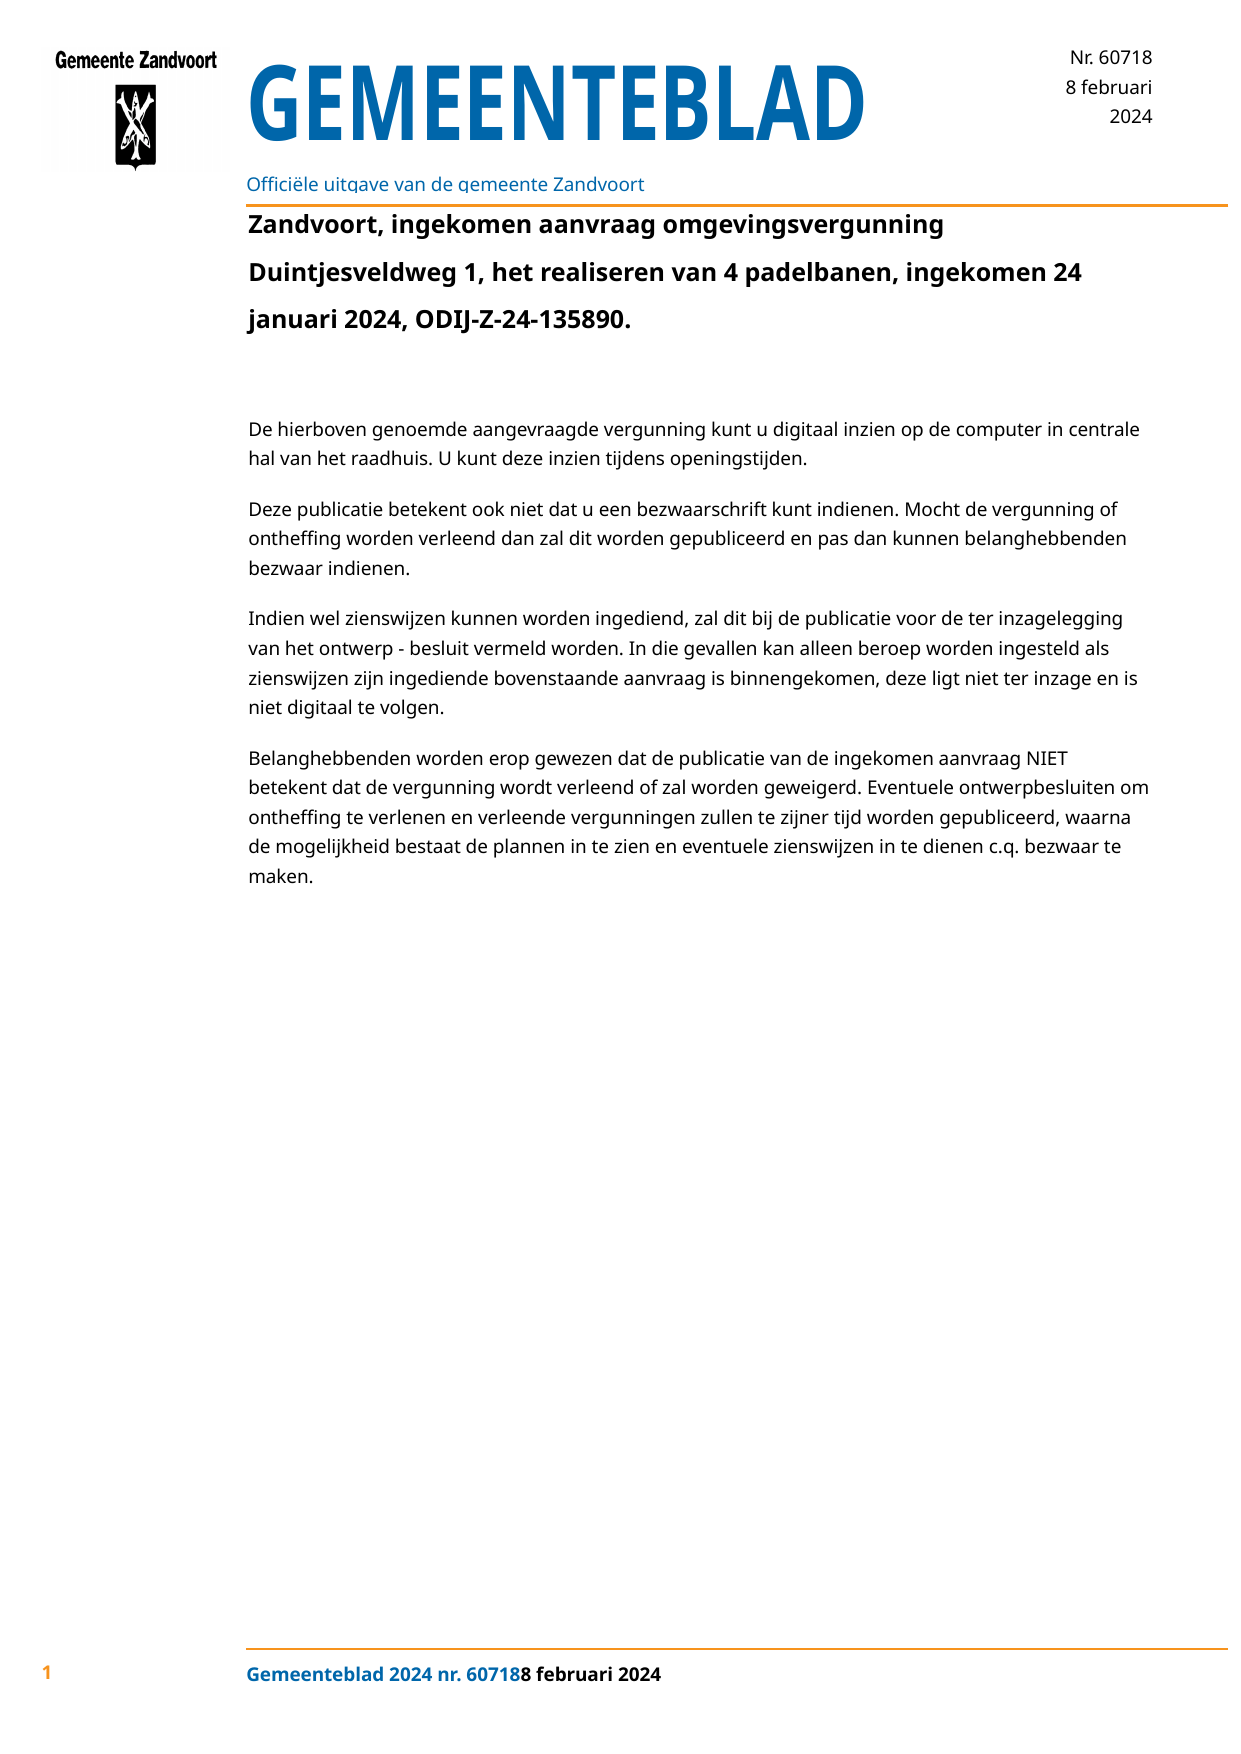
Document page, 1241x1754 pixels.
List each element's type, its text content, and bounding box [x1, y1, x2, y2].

text Deze publicatie betekent ook niet dat u een bezwaarschrift kunt indienen. Mocht de vergunning of ontheffing worden verleend dan zal dit worden gepubliceerd en pas dan kunnen belanghebbenden bezwaar indienen. [248, 496, 1152, 581]
text Belanghebbenden worden erop gewezen dat de publicatie van de ingekomen aanvraag NIET betekent dat de vergunning wordt verleend of zal worden geweigerd. Eventuele ontwerpbesluiten om ontheffing te verlenen en verleende vergunningen zullen te zijner tijd worden gepubliceerd, waarna de mogelijkheid bestaat de plannen in te zien en eventuele zienswijzen in te dienen c.q. bezwaar te maken. [248, 745, 1152, 889]
text De hierboven genoemde aangevraagde vergunning kunt u digitaal inzien op de computer in centrale hal van het raadhuis. U kunt deze inzien tijdens openingstijden. [248, 416, 1152, 471]
picture [41, 47, 231, 172]
text Zandvoort, ingekomen aanvraag omgevingsvergunning Duintjesveldweg 1, het realiseren van 4 padelbanen, ingekomen 24 januari 2024, ODIJ-Z-24-135890. [248, 207, 1152, 336]
text Indien wel zienswijzen kunnen worden ingediend, zal dit bij de publicatie voor de ter inzagelegging van het ontwerp - besluit vermeld worden. In die gevallen kan alleen beroep worden ingesteld als zienswijzen zijn ingediende bovenstaande aanvraag is binnengekomen, deze ligt niet ter inzage en is niet digitaal te volgen. [248, 606, 1152, 720]
